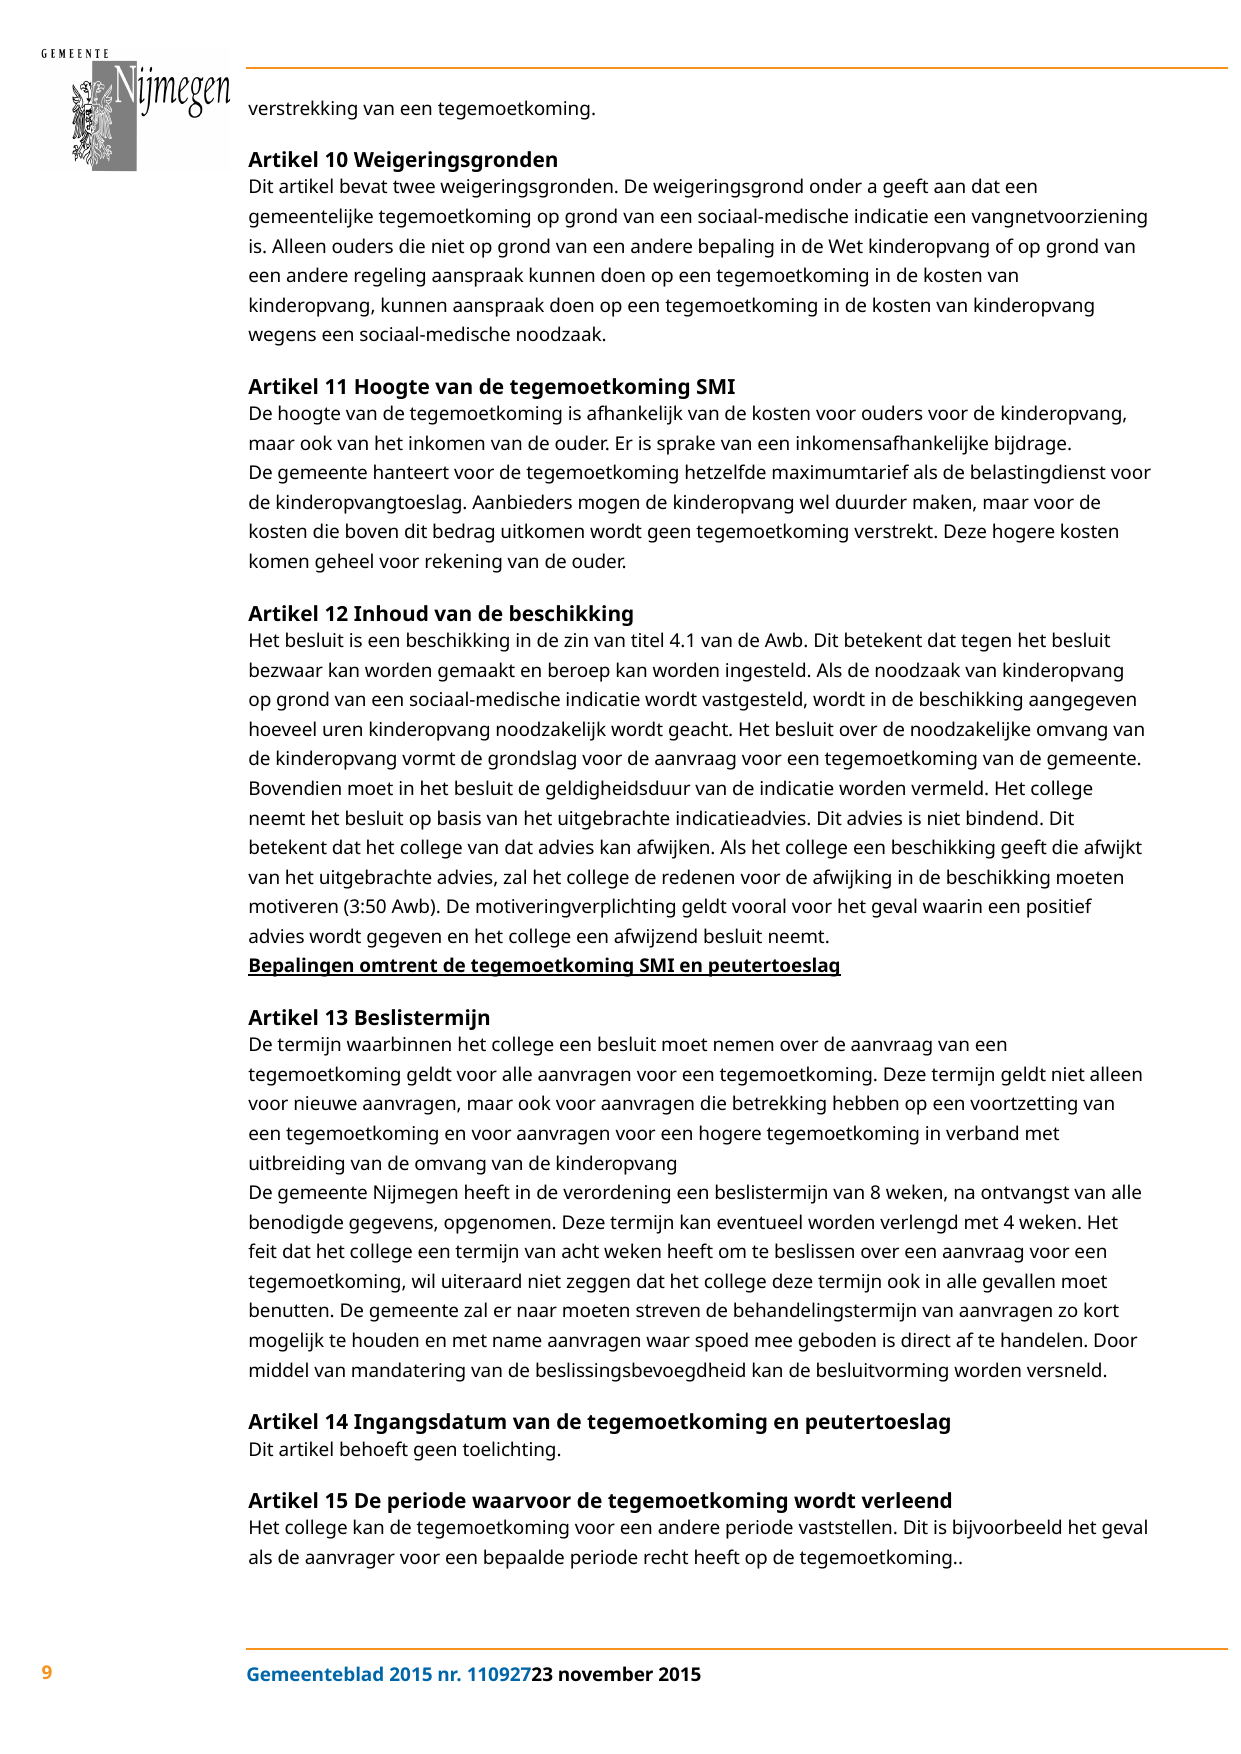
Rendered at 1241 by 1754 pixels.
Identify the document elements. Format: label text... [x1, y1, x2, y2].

text Dit artikel bevat twee weigeringsgronden. De weigeringsgrond onder a geeft aan dat een gemeentelijke tegemoetkoming op grond van een sociaal-medische indicatie een vangnetvoorziening is. Alleen ouders die niet op grond van een andere bepaling in de Wet kinderopvang of op grond van een andere regeling aanspraak kunnen doen op een tegemoetkoming in de kosten van kinderopvang, kunnen aanspraak doen op een tegemoetkoming in de kosten van kinderopvang wegens een sociaal-medische noodzaak. [248, 174, 1152, 347]
text Bepalingen omtrent de tegemoetkoming SMI en peutertoeslag [248, 953, 1152, 978]
text Artikel 11 Hoogte van de tegemoetkoming SMI [248, 372, 1152, 400]
text Artikel 10 Weigeringsgronden [248, 145, 1152, 174]
text Het college kan de tegemoetkoming voor een andere periode vaststellen. Dit is bijvoorbeeld het geval als de aanvrager voor een bepaalde periode recht heeft op de tegemoetkoming.. [248, 1514, 1152, 1570]
text Dit artikel behoeft geen toelichting. [248, 1436, 1152, 1461]
text De gemeente Nijmegen heeft in de verordening een beslistermijn van 8 weken, na ontvangst van alle benodigde gegevens, opgenomen. Deze termijn kan eventueel worden verlengd met 4 weken. Het feit dat het college een termijn van acht weken heeft om te beslissen over een aanvraag voor een tegemoetkoming, wil uiteraard niet zeggen dat het college deze termijn ook in alle gevallen moet benutten. De gemeente zal er naar moeten streven de behandelingstermijn van aanvragen zo kort mogelijk te houden en met name aanvragen waar spoed mee geboden is direct af te handelen. Door middel van mandatering van de beslissingsbevoegdheid kan de besluitvorming worden versneld. [248, 1179, 1152, 1383]
text verstrekking van een tegemoetkoming. [248, 95, 1152, 121]
text Artikel 15 De periode waarvoor de tegemoetkoming wordt verleend [248, 1486, 1152, 1514]
text De hoogte van de tegemoetkoming is afhankelijk van de kosten voor ouders voor de kinderopvang, maar ook van het inkomen van de ouder. Er is sprake van een inkomensafhankelijke bijdrage. [248, 400, 1152, 456]
text De gemeente hanteert voor de tegemoetkoming hetzelfde maximumtarief als de belastingdienst voor de kinderopvangtoeslag. Aanbieders mogen de kinderopvang wel duurder maken, maar voor de kosten die boven dit bedrag uitkomen wordt geen tegemoetkoming verstrekt. Deze hogere kosten komen geheel voor rekening van de ouder. [248, 459, 1152, 574]
text De termijn waarbinnen het college een besluit moet nemen over de aanvraag van een tegemoetkoming geldt voor alle aanvragen voor een tegemoetkoming. Deze termijn geldt niet alleen voor nieuwe aanvragen, maar ook voor aanvragen die betrekking hebben op een voortzetting van een tegemoetkoming en voor aanvragen voor een hogere tegemoetkoming in verband met uitbreiding van de omvang van de kinderopvang [248, 1031, 1152, 1176]
text Artikel 14 Ingangsdatum van de tegemoetkoming en peutertoeslag [248, 1407, 1152, 1436]
text Artikel 12 Inhoud van de beschikking [248, 599, 1152, 627]
text Het besluit is een beschikking in de zin van titel 4.1 van de Awb. Dit betekent dat tegen het besluit bezwaar kan worden gemaakt en beroep kan worden ingesteld. Als de noodzaak van kinderopvang op grond van een sociaal-medische indicatie wordt vastgesteld, wordt in de beschikking aangegeven hoeveel uren kinderopvang noodzakelijk wordt geacht. Het besluit over de noodzakelijke omvang van de kinderopvang vormt de grondslag voor de aanvraag voor een tegemoetkoming van de gemeente. Bovendien moet in het besluit de geldigheidsduur van de indicatie worden vermeld. Het college neemt het besluit op basis van het uitgebrachte indicatieadvies. Dit advies is niet bindend. Dit betekent dat het college van dat advies kan afwijken. Als het college een beschikking geeft die afwijkt van het uitgebrachte advies, zal het college de redenen voor de afwijking in de beschikking moeten motiveren (3:50 Awb). De motiveringverplichting geldt vooral voor het geval waarin een positief advies wordt gegeven en het college een afwijzend besluit neemt. [248, 627, 1152, 949]
text Artikel 13 Beslistermijn [248, 1003, 1152, 1031]
picture [41, 47, 231, 172]
